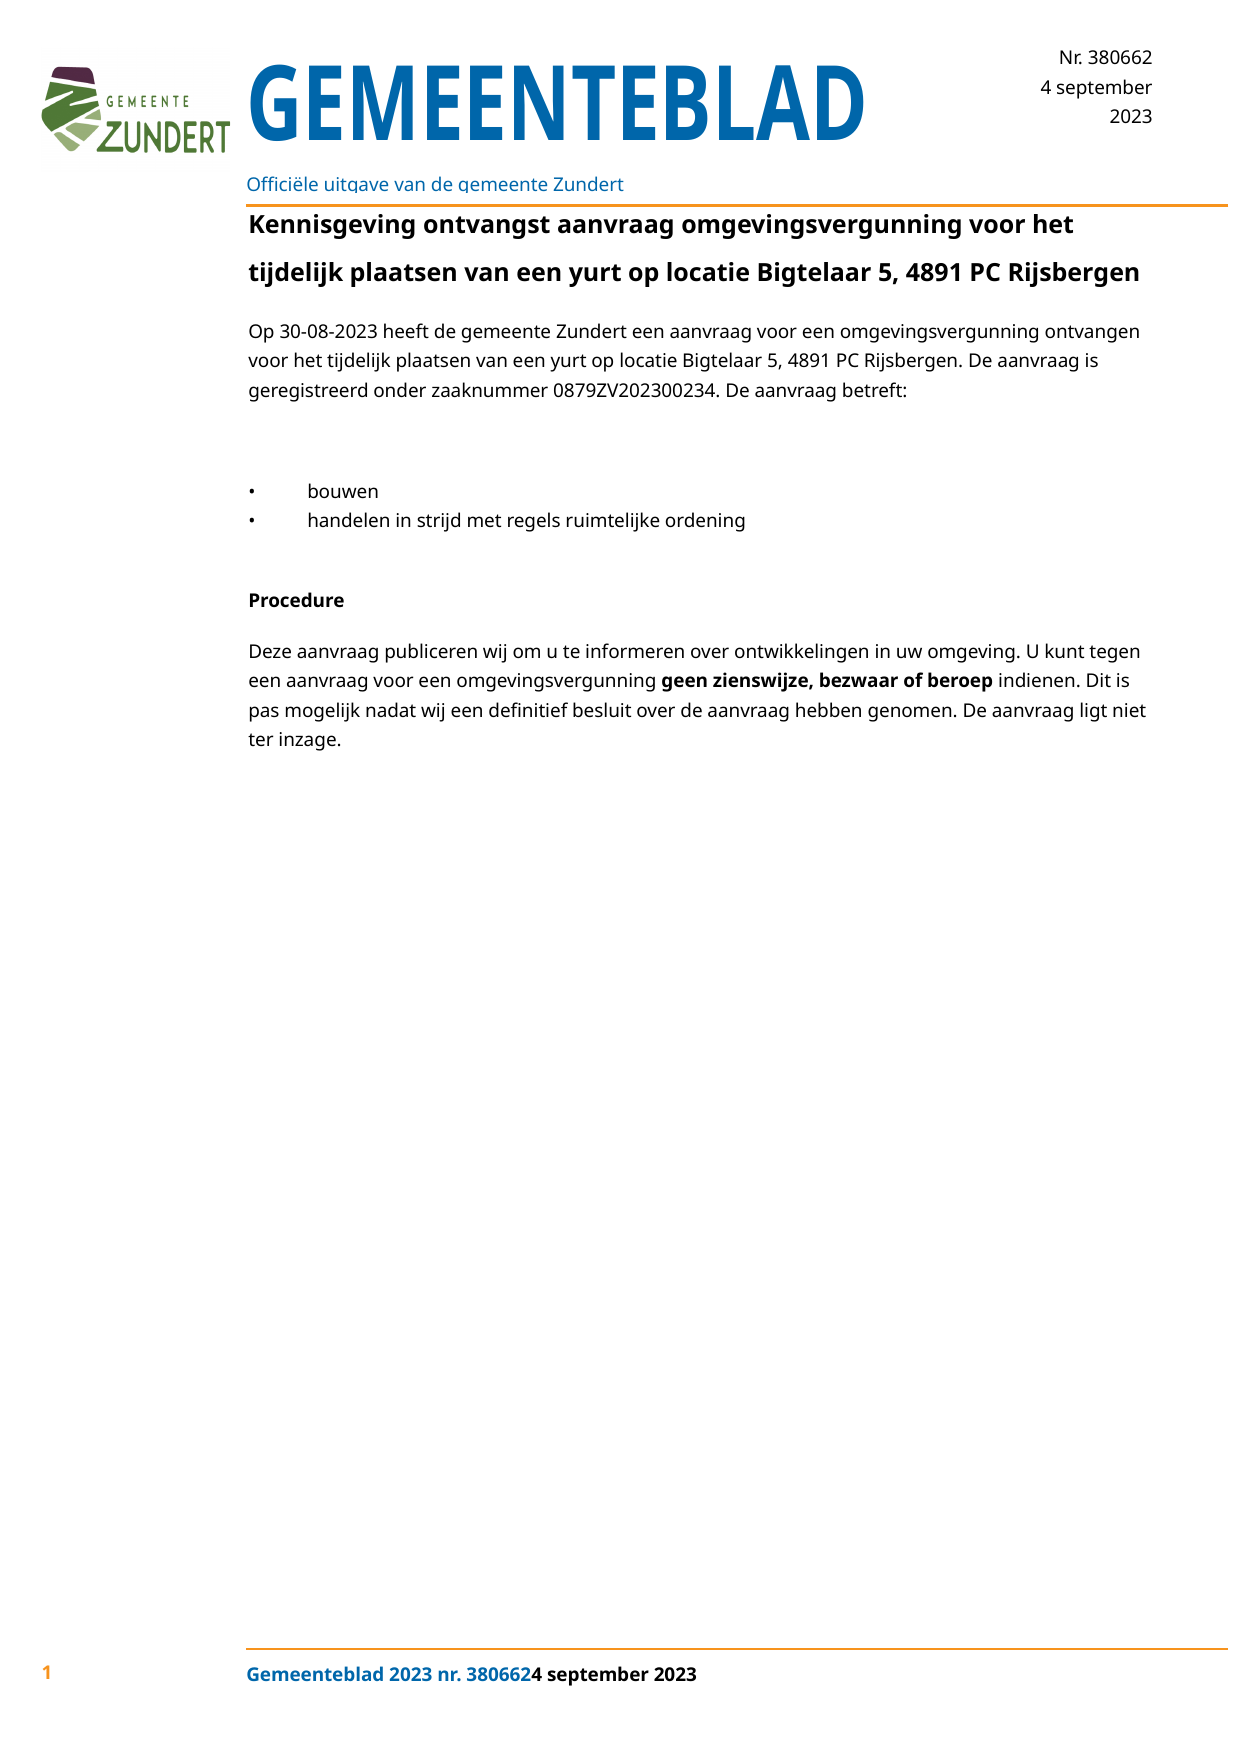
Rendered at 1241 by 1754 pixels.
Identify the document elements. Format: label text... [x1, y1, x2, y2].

text Kennisgeving ontvangst aanvraag omgevingsvergunning voor het tijdelijk plaatsen van een yurt op locatie Bigtelaar 5, 4891 PC Rijsbergen [248, 207, 1152, 288]
list handelen in strijd met regels ruimtelijke ordening [248, 507, 1152, 533]
picture [41, 47, 231, 172]
list bouwen [248, 478, 1152, 504]
text Procedure [248, 587, 1152, 613]
text Op 30-08-2023 heeft de gemeente Zundert een aanvraag voor een omgevingsvergunning ontvangen voor het tijdelijk plaatsen van een yurt op locatie Bigtelaar 5, 4891 PC Rijsbergen. De aanvraag is geregistreerd onder zaaknummer 0879ZV202300234. De aanvraag betreft: [248, 318, 1152, 403]
text Deze aanvraag publiceren wij om u te informeren over ontwikkelingen in uw omgeving. U kunt tegen een aanvraag voor een omgevingsvergunning geen zienswijze, bezwaar of beroep indienen. Dit is pas mogelijk nadat wij een definitief besluit over de aanvraag hebben genomen. De aanvraag ligt niet ter inzage. [248, 638, 1152, 752]
